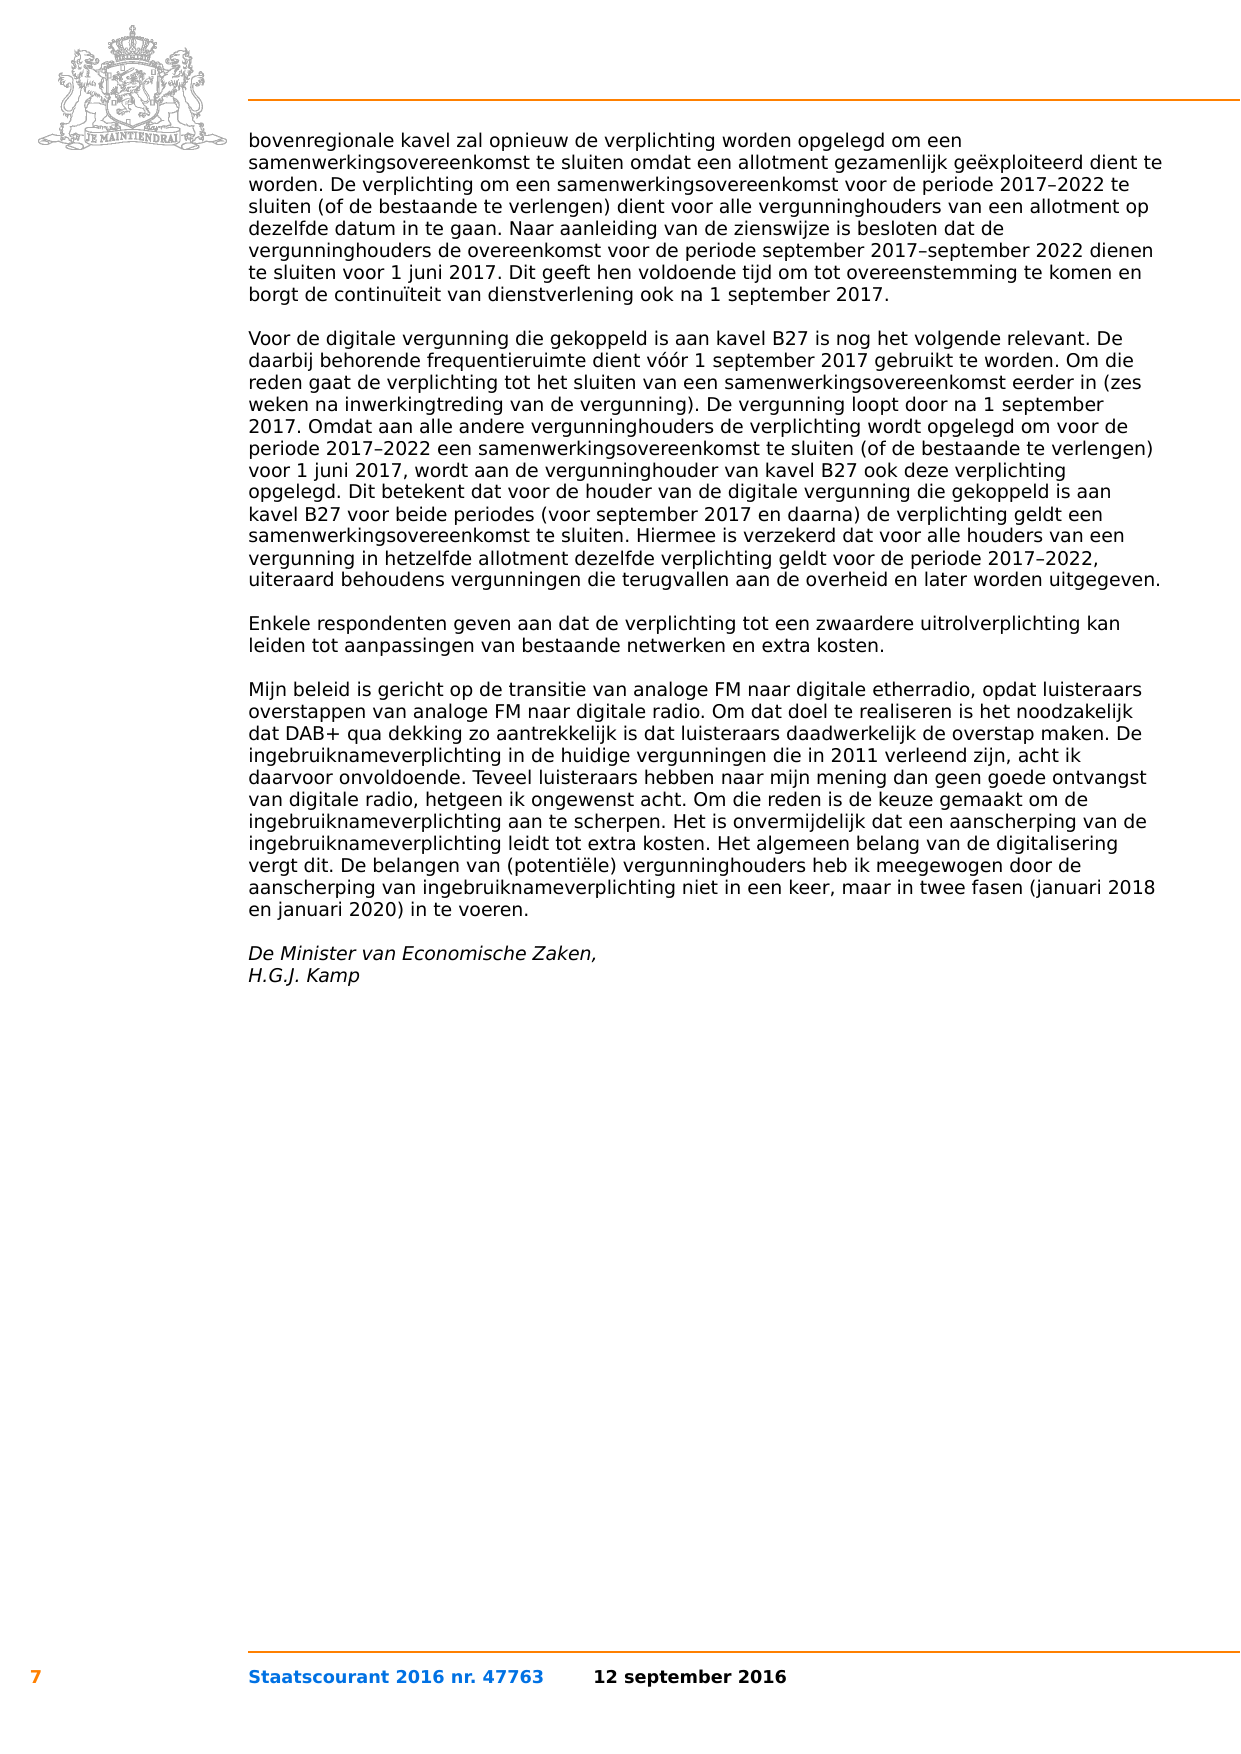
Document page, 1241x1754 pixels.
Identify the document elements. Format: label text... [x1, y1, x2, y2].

text bovenregionale kavel zal opnieuw de verplichting worden opgelegd om een samenwerkingsovereenkomst te sluiten omdat een allotment gezamenlijk geëxploiteerd dient te worden. De verplichting om een samenwerkingsovereenkomst voor de periode 2017–2022 te sluiten (of de bestaande te verlengen) dient voor alle vergunninghouders van een allotment op dezelfde datum in te gaan. Naar aanleiding van de zienswijze is besloten dat de vergunninghouders de overeenkomst voor de periode september 2017–september 2022 dienen te sluiten voor 1 juni 2017. Dit geeft hen voldoende tijd om tot overeenstemming te komen en borgt de continuïteit van dienstverlening ook na 1 september 2017. [248, 130, 1163, 306]
text De Minister van Economische Zaken, H.G.J. Kamp [248, 943, 1163, 987]
text Voor de digitale vergunning die gekoppeld is aan kavel B27 is nog het volgende relevant. De daarbij behorende frequentieruimte dient vóór 1 september 2017 gebruikt te worden. Om die reden gaat de verplichting tot het sluiten van een samenwerkingsovereenkomst eerder in (zes weken na inwerkingtreding van de vergunning). De vergunning loopt door na 1 september 2017. Omdat aan alle andere vergunninghouders de verplichting wordt opgelegd om voor de periode 2017–2022 een samenwerkingsovereenkomst te sluiten (of de bestaande te verlengen) voor 1 juni 2017, wordt aan de vergunninghouder van kavel B27 ook deze verplichting opgelegd. Dit betekent dat voor de houder van de digitale vergunning die gekoppeld is aan kavel B27 voor beide periodes (voor september 2017 en daarna) de verplichting geldt een samenwerkingsovereenkomst te sluiten. Hiermee is verzekerd dat voor alle houders van een vergunning in hetzelfde allotment dezelfde verplichting geldt voor de periode 2017–2022, uiteraard behoudens vergunningen die terugvallen aan de overheid en later worden uitgegeven. [248, 328, 1163, 591]
text Mijn beleid is gericht op de transitie van analoge FM naar digitale etherradio, opdat luisteraars overstappen van analoge FM naar digitale radio. Om dat doel te realiseren is het noodzakelijk dat DAB+ qua dekking zo aantrekkelijk is dat luisteraars daadwerkelijk de overstap maken. De ingebruiknameverplichting in de huidige vergunningen die in 2011 verleend zijn, acht ik daarvoor onvoldoende. Teveel luisteraars hebben naar mijn mening dan geen goede ontvangst van digitale radio, hetgeen ik ongewenst acht. Om die reden is de keuze gemaakt om de ingebruiknameverplichting aan te scherpen. Het is onvermijdelijk dat een aanscherping van de ingebruiknameverplichting leidt tot extra kosten. Het algemeen belang van de digitalisering vergt dit. De belangen van (potentiële) vergunninghouders heb ik meegewogen door de aanscherping van ingebruiknameverplichting niet in een keer, maar in twee fasen (januari 2018 en januari 2020) in te voeren. [248, 679, 1163, 921]
picture [38, 25, 227, 150]
text Enkele respondenten geven aan dat de verplichting tot een zwaardere uitrolverplichting kan leiden tot aanpassingen van bestaande netwerken en extra kosten. [248, 613, 1163, 657]
